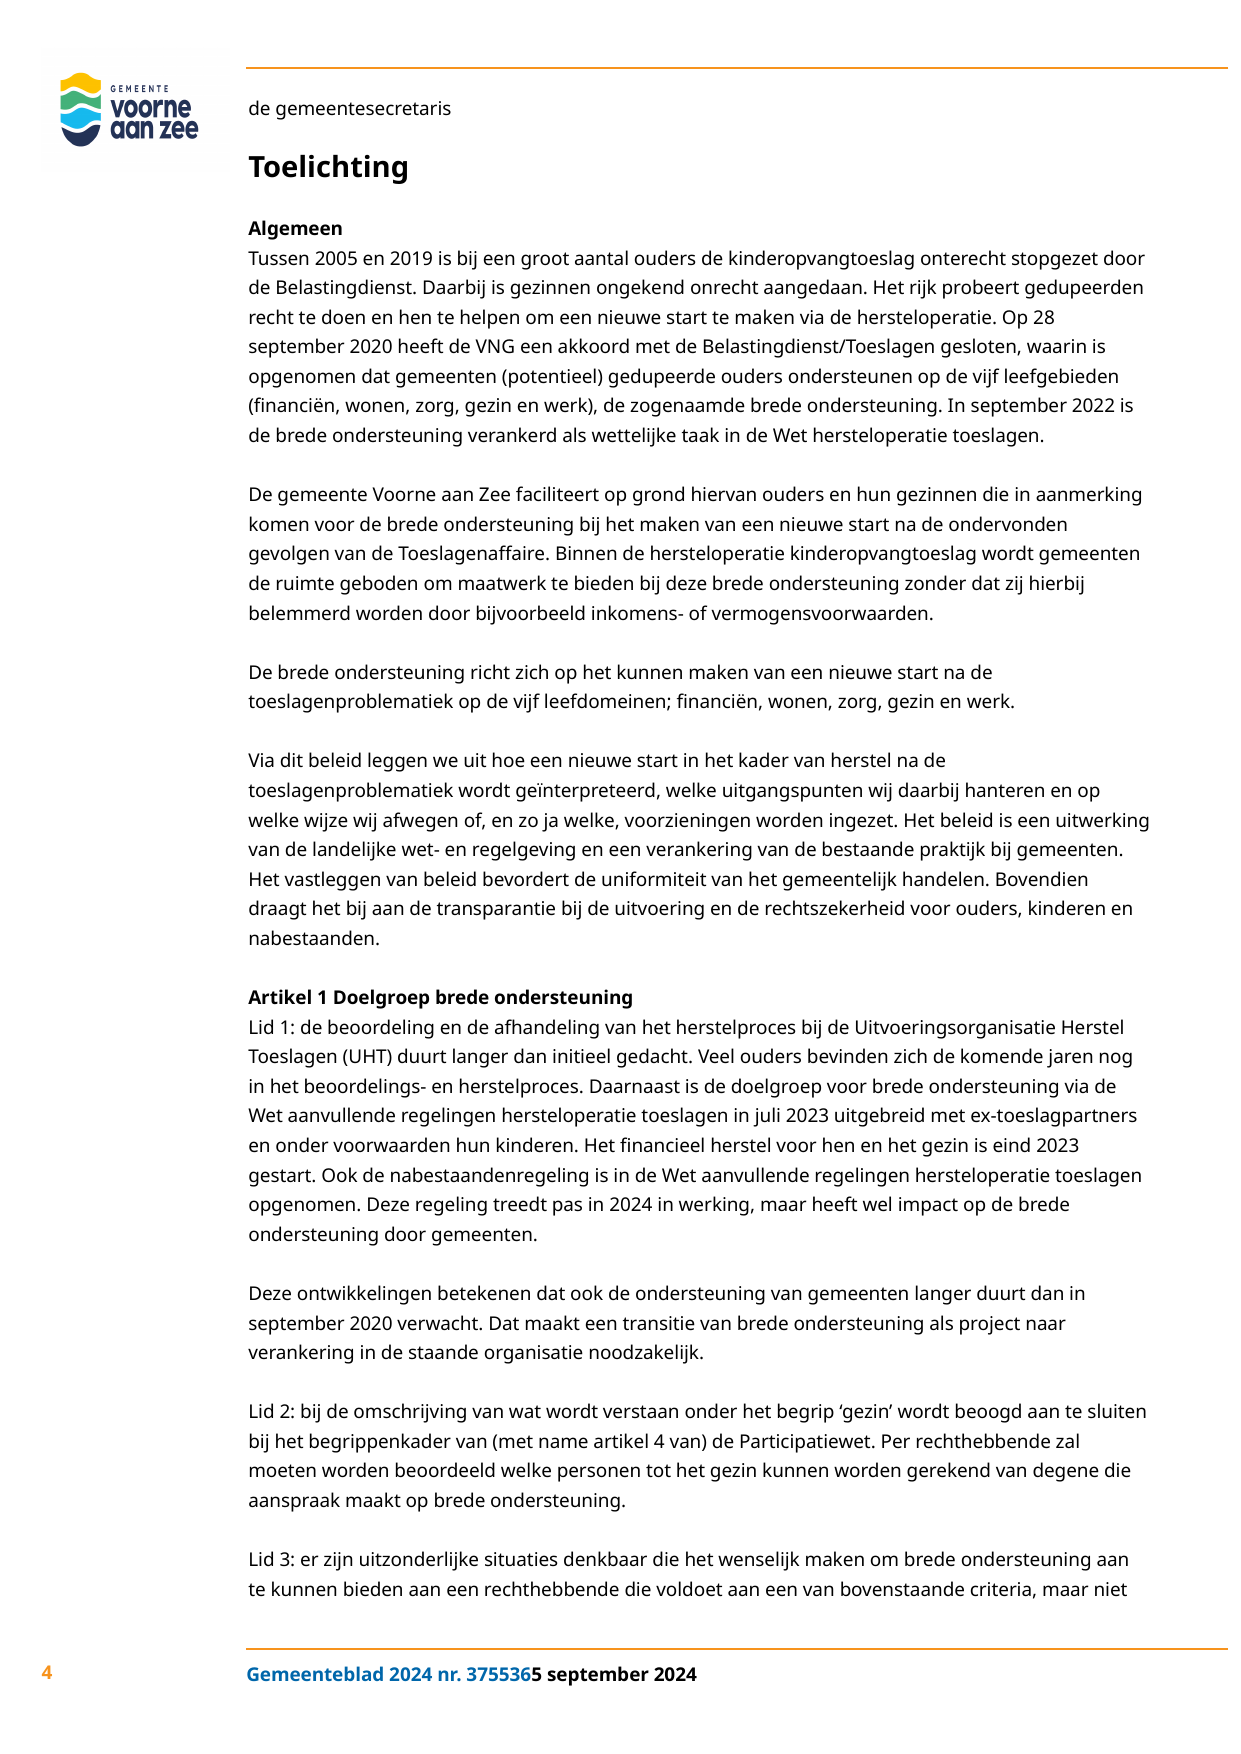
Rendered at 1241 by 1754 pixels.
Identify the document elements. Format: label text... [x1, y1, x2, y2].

text Artikel 1 Doelgroep brede ondersteuning [248, 984, 1152, 1010]
text De gemeente Voorne aan Zee faciliteert op grond hiervan ouders en hun gezinnen die in aanmerking komen voor de brede ondersteuning bij het maken van een nieuwe start na de ondervonden gevolgen van de Toeslagenaffaire. Binnen de hersteloperatie kinderopvangtoeslag wordt gemeenten de ruimte geboden om maatwerk te bieden bij deze brede ondersteuning zonder dat zij hierbij belemmerd worden door bijvoorbeeld inkomens- of vermogensvoorwaarden. [248, 481, 1152, 625]
text Algemeen [248, 215, 1152, 241]
text Tussen 2005 en 2019 is bij een groot aantal ouders de kinderopvangtoeslag onterecht stopgezet door de Belastingdienst. Daarbij is gezinnen ongekend onrecht aangedaan. Het rijk probeert gedupeerden recht te doen en hen te helpen om een nieuwe start te maken via de hersteloperatie. Op 28 september 2020 heeft de VNG een akkoord met de Belastingdienst/Toeslagen gesloten, waarin is opgenomen dat gemeenten (potentieel) gedupeerde ouders ondersteunen op de vijf leefgebieden (financiën, wonen, zorg, gezin en werk), de zogenaamde brede ondersteuning. In september 2022 is de brede ondersteuning verankerd als wettelijke taak in de Wet hersteloperatie toeslagen. [248, 245, 1152, 448]
text Lid 3: er zijn uitzonderlijke situaties denkbaar die het wenselijk maken om brede ondersteuning aan te kunnen bieden aan een rechthebbende die voldoet aan een van bovenstaande criteria, maar niet [248, 1546, 1152, 1602]
picture [41, 47, 231, 172]
text Lid 2: bij de omschrijving van wat wordt verstaan onder het begrip ‘gezin’ wordt beoogd aan te sluiten bij het begrippenkader van (met name artikel 4 van) de Participatiewet. Per rechthebbende zal moeten worden beoordeeld welke personen tot het gezin kunnen worden gerekend van degene die aanspraak maakt op brede ondersteuning. [248, 1398, 1152, 1513]
text de gemeentesecretaris [248, 95, 1152, 121]
text Deze ontwikkelingen betekenen dat ook de ondersteuning van gemeenten langer duurt dan in september 2020 verwacht. Dat maakt een transitie van brede ondersteuning als project naar verankering in de staande organisatie noodzakelijk. [248, 1280, 1152, 1365]
text Lid 1: de beoordeling en de afhandeling van het herstelproces bij de Uitvoeringsorganisatie Herstel Toeslagen (UHT) duurt langer dan initieel gedacht. Veel ouders bevinden zich de komende jaren nog in het beoordelings- en herstelproces. Daarnaast is de doelgroep voor brede ondersteuning via de Wet aanvullende regelingen hersteloperatie toeslagen in juli 2023 uitgebreid met ex-toeslagpartners en onder voorwaarden hun kinderen. Het financieel herstel voor hen en het gezin is eind 2023 gestart. Ook de nabestaandenregeling is in de Wet aanvullende regelingen hersteloperatie toeslagen opgenomen. Deze regeling treedt pas in 2024 in werking, maar heeft wel impact op de brede ondersteuning door gemeenten. [248, 1014, 1152, 1247]
text Toelichting [248, 146, 1152, 186]
text Via dit beleid leggen we uit hoe een nieuwe start in het kader van herstel na de toeslagenproblematiek wordt geïnterpreteerd, welke uitgangspunten wij daarbij hanteren en op welke wijze wij afwegen of, en zo ja welke, voorzieningen worden ingezet. Het beleid is een uitwerking van de landelijke wet- en regelgeving en een verankering van de bestaande praktijk bij gemeenten. Het vastleggen van beleid bevordert de uniformiteit van het gemeentelijk handelen. Bovendien draagt het bij aan de transparantie bij de uitvoering en de rechtszekerheid voor ouders, kinderen en nabestaanden. [248, 748, 1152, 951]
text De brede ondersteuning richt zich op het kunnen maken van een nieuwe start na de toeslagenproblematiek op de vijf leefdomeinen; financiën, wonen, zorg, gezin en werk. [248, 659, 1152, 714]
